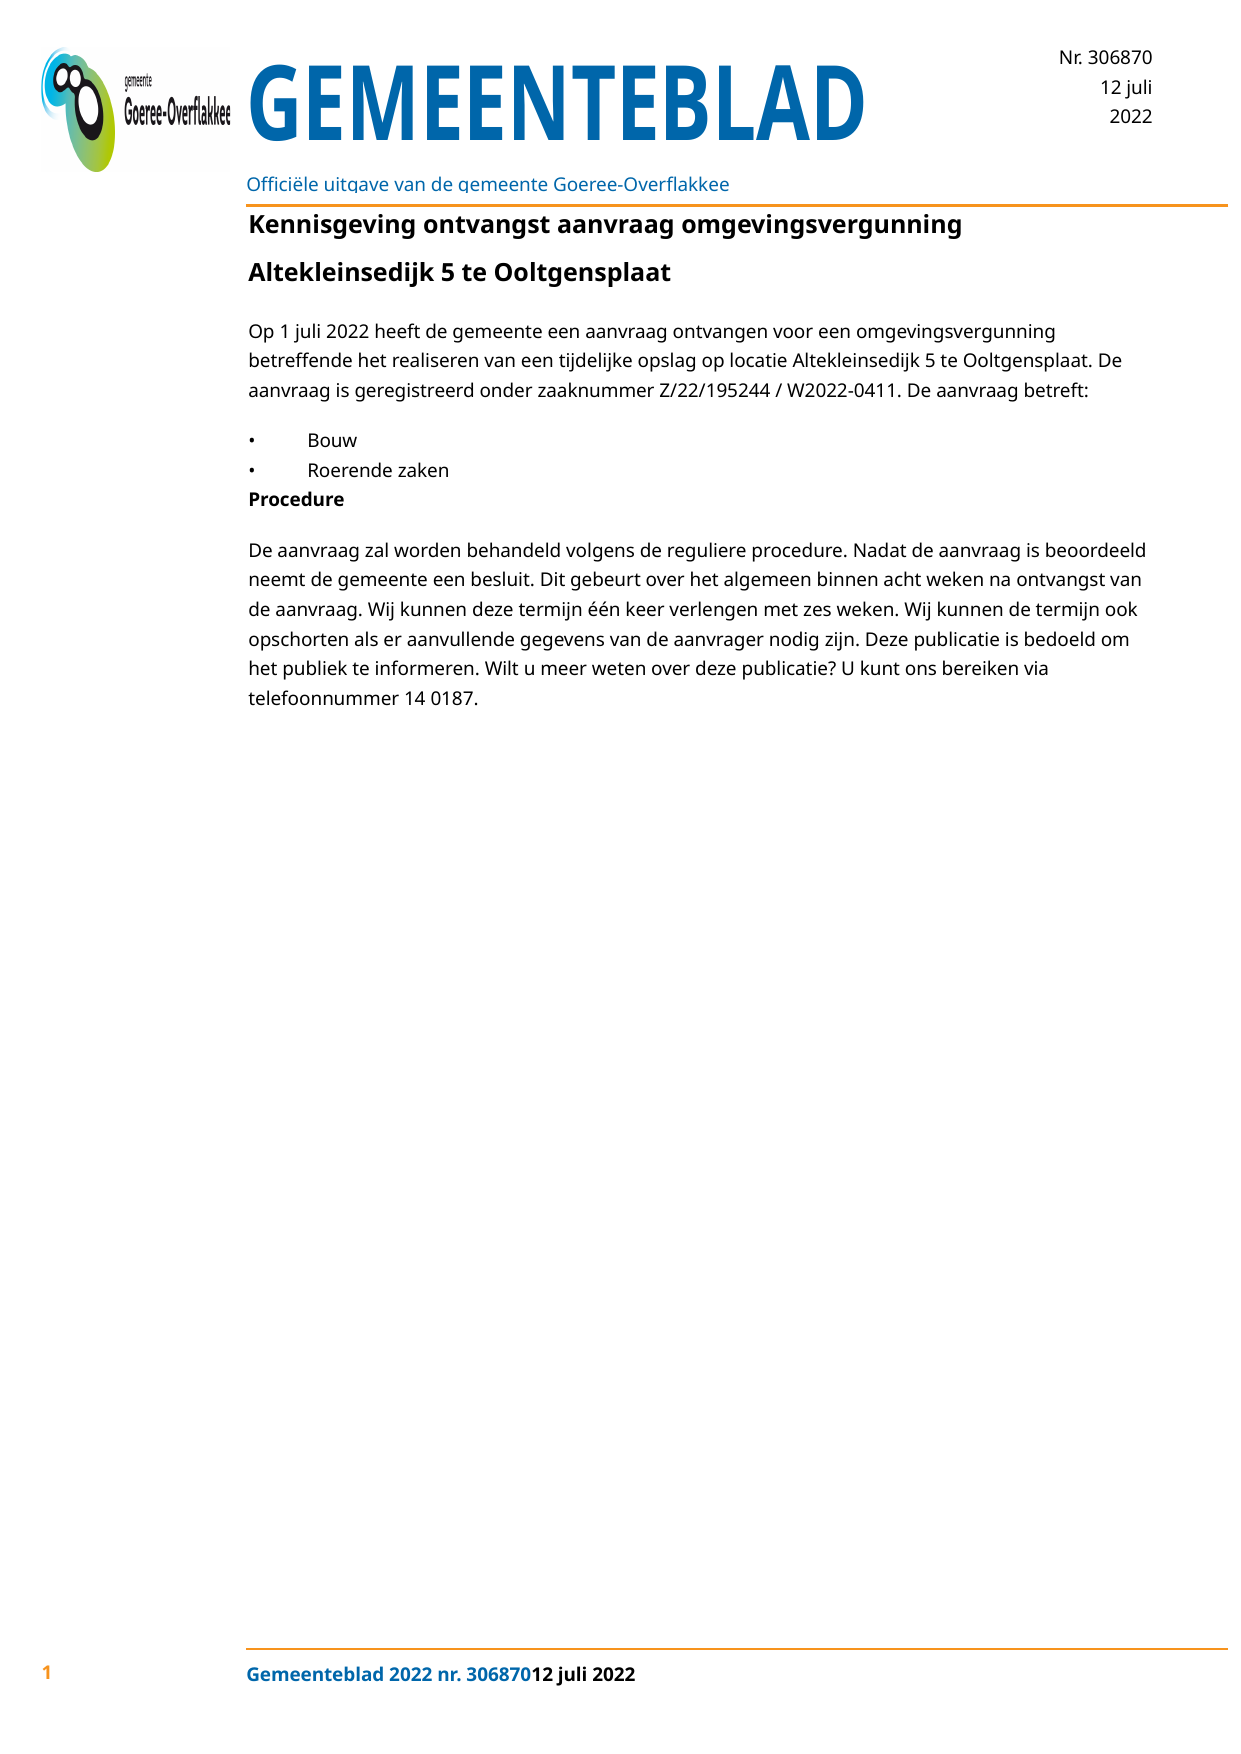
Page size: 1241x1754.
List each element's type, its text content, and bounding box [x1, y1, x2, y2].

text Kennisgeving ontvangst aanvraag omgevingsvergunning Altekleinsedijk 5 te Ooltgensplaat [248, 207, 1152, 288]
text Op 1 juli 2022 heeft de gemeente een aanvraag ontvangen voor een omgevingsvergunning betreffende het realiseren van een tijdelijke opslag op locatie Altekleinsedijk 5 te Ooltgensplaat. De aanvraag is geregistreerd onder zaaknummer Z/22/195244 / W2022-0411. De aanvraag betreft: [248, 318, 1152, 403]
text Procedure [248, 487, 1152, 512]
list Roerende zaken [248, 457, 1152, 483]
text De aanvraag zal worden behandeld volgens de reguliere procedure. Nadat de aanvraag is beoordeeld neemt de gemeente een besluit. Dit gebeurt over het algemeen binnen acht weken na ontvangst van de aanvraag. Wij kunnen deze termijn één keer verlengen met zes weken. Wij kunnen de termijn ook opschorten als er aanvullende gegevens van de aanvrager nodig zijn. Deze publicatie is bedoeld om het publiek te informeren. Wilt u meer weten over deze publicatie? U kunt ons bereiken via telefoonnummer 14 0187. [248, 537, 1152, 711]
list Bouw [248, 427, 1152, 453]
picture [41, 47, 231, 172]
